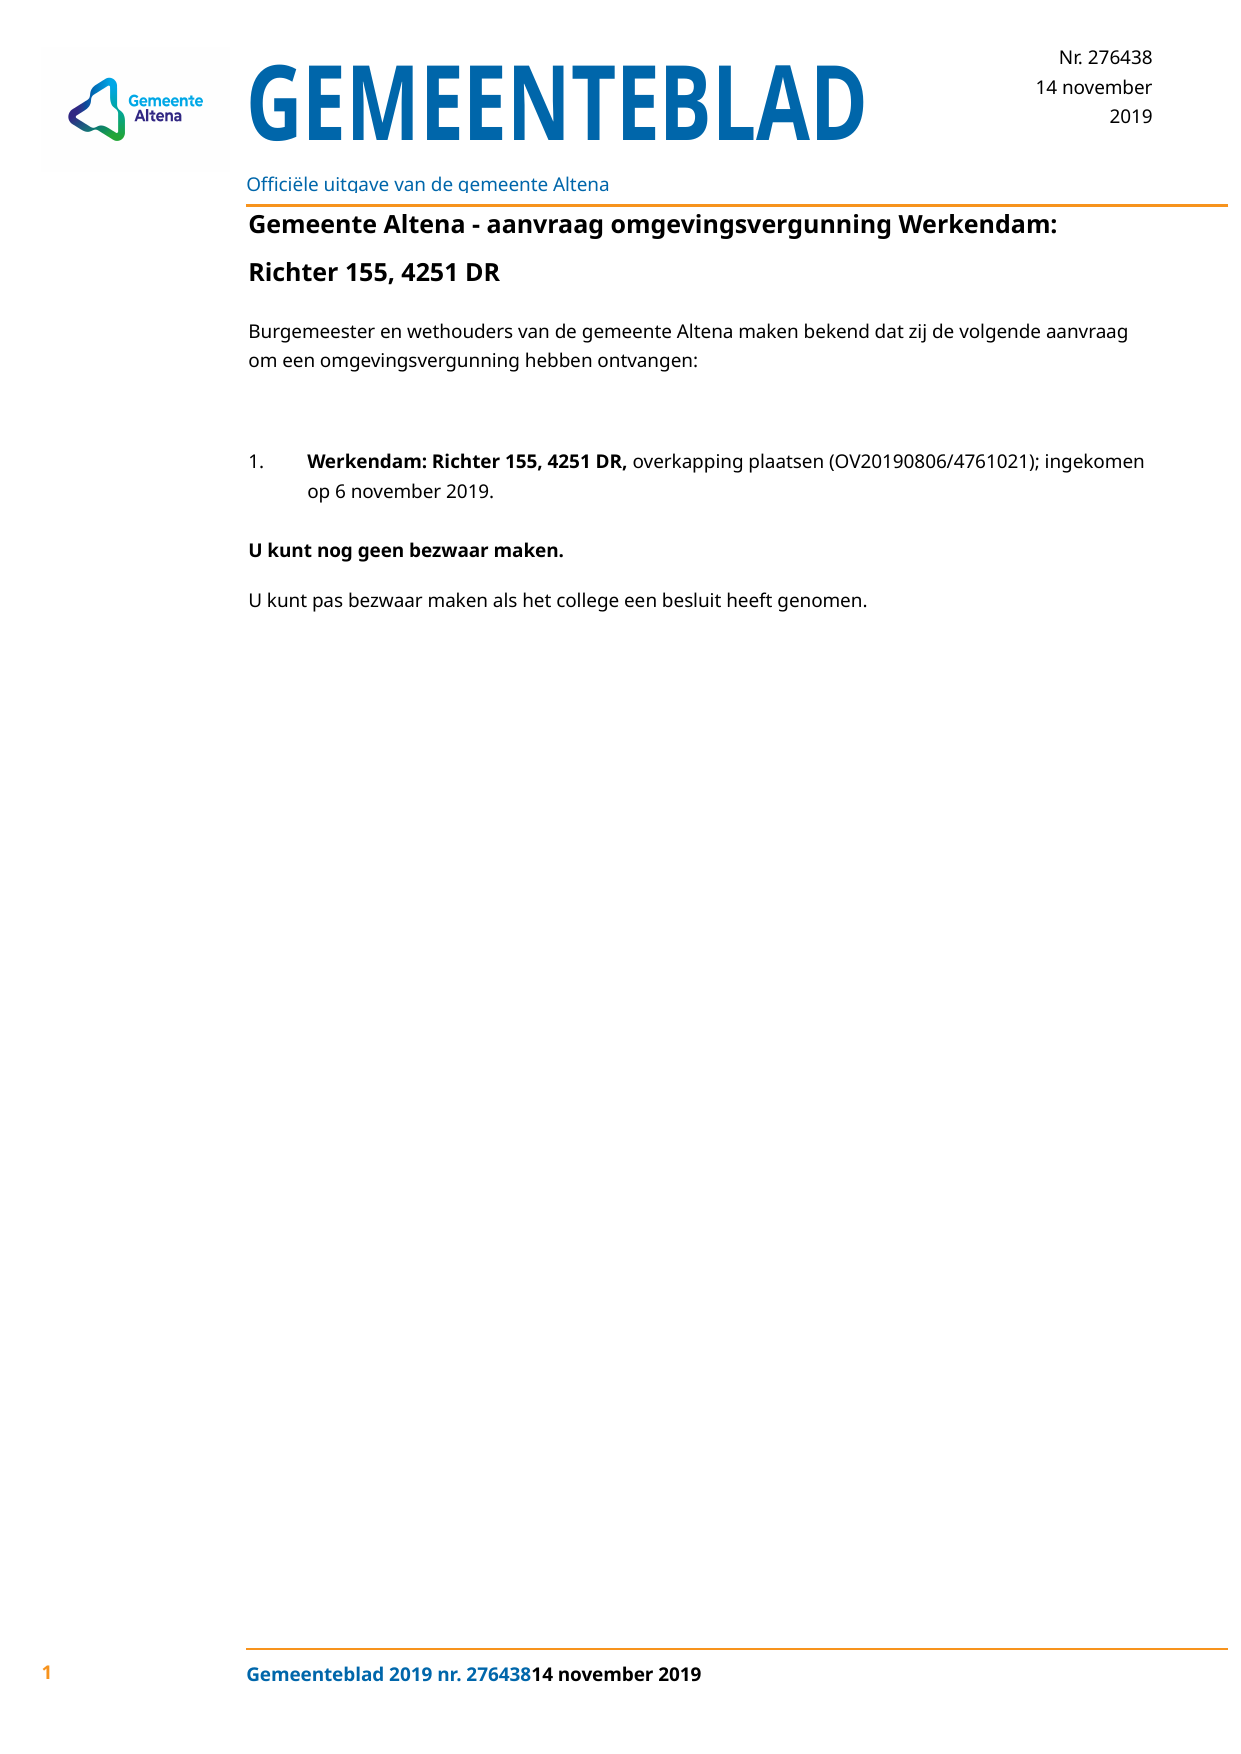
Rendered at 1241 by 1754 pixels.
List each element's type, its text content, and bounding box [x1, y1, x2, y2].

text Gemeente Altena - aanvraag omgevingsvergunning Werkendam: Richter 155, 4251 DR [248, 207, 1152, 288]
text U kunt pas bezwaar maken als het college een besluit heeft genomen. [248, 587, 1152, 613]
list Werkendam: Richter 155, 4251 DR, overkapping plaatsen (OV20190806/4761021); ingekomen op 6 november 2019. [248, 448, 1152, 504]
text Burgemeester en wethouders van de gemeente Altena maken bekend dat zij de volgende aanvraag om een omgevingsvergunning hebben ontvangen: [248, 318, 1152, 373]
text U kunt nog geen bezwaar maken. [248, 537, 1152, 563]
picture [41, 47, 231, 172]
